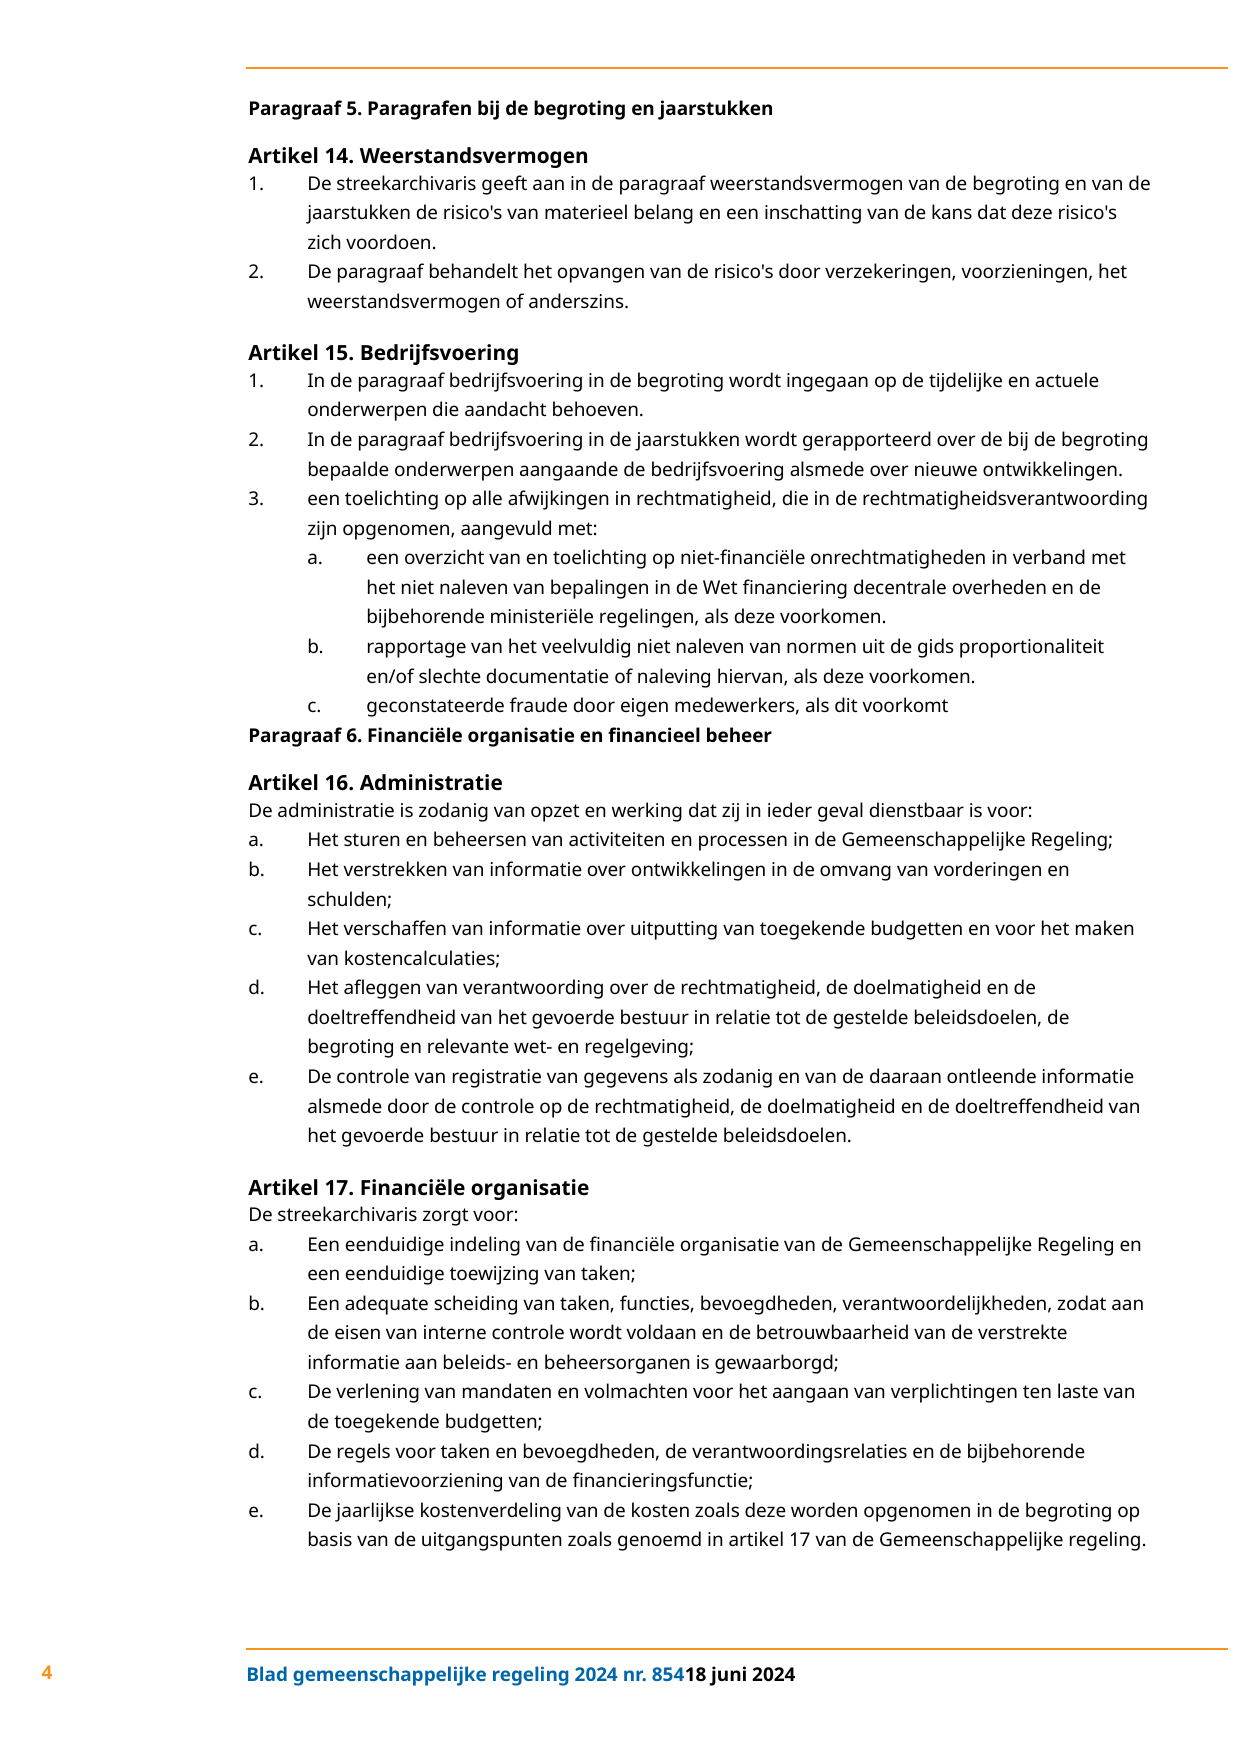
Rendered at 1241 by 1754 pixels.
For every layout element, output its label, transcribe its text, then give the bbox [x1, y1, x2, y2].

list De regels voor taken en bevoegdheden, de verantwoordingsrelaties en de bijbehorende informatievoorziening van de financieringsfunctie; [248, 1438, 1152, 1493]
list De paragraaf behandelt het opvangen van de risico's door verzekeringen, voorzieningen, het weerstandsvermogen of anderszins. [248, 258, 1152, 314]
text Artikel 14. Weerstandsvermogen [248, 141, 1152, 170]
list een overzicht van en toelichting op niet-financiële onrechtmatigheden in verband met het niet naleven van bepalingen in de Wet financiering decentrale overheden en de bijbehorende ministeriële regelingen, als deze voorkomen. [307, 544, 1152, 629]
list Het verschaffen van informatie over uitputting van toegekende budgetten en voor het maken van kostencalculaties; [248, 915, 1152, 971]
text Artikel 15. Bedrijfsvoering [248, 338, 1152, 367]
list Het verstrekken van informatie over ontwikkelingen in de omvang van vorderingen en schulden; [248, 856, 1152, 911]
list De verlening van mandaten en volmachten voor het aangaan van verplichtingen ten laste van de toegekende budgetten; [248, 1379, 1152, 1434]
list Een adequate scheiding van taken, functies, bevoegdheden, verantwoordelijkheden, zodat aan de eisen van interne controle wordt voldaan en de betrouwbaarheid van de verstrekte informatie aan beleids- en beheersorganen is gewaarborgd; [248, 1290, 1152, 1375]
list Een eenduidige indeling van de financiële organisatie van de Gemeenschappelijke Regeling en een eenduidige toewijzing van taken; [248, 1231, 1152, 1286]
text Paragraaf 6. Financiële organisatie en financieel beheer [248, 722, 1152, 748]
list De controle van registratie van gegevens als zodanig en van de daaraan ontleende informatie alsmede door de controle op de rechtmatigheid, de doelmatigheid en de doeltreffendheid van het gevoerde bestuur in relatie tot de gestelde beleidsdoelen. [248, 1063, 1152, 1148]
text Paragraaf 5. Paragrafen bij de begroting en jaarstukken [248, 95, 1152, 121]
list Het sturen en beheersen van activiteiten en processen in de Gemeenschappelijke Regeling; [248, 827, 1152, 852]
list Het afleggen van verantwoording over de rechtmatigheid, de doelmatigheid en de doeltreffendheid van het gevoerde bestuur in relatie tot de gestelde beleidsdoelen, de begroting en relevante wet- en regelgeving; [248, 974, 1152, 1059]
text De administratie is zodanig van opzet en werking dat zij in ieder geval dienstbaar is voor: [248, 797, 1152, 823]
list een toelichting op alle afwijkingen in rechtmatigheid, die in de rechtmatigheidsverantwoording zijn opgenomen, aangevuld met: [248, 485, 1152, 541]
list geconstateerde fraude door eigen medewerkers, als dit voorkomt [307, 692, 1152, 718]
text Artikel 17. Financiële organisatie [248, 1173, 1152, 1201]
list rapportage van het veelvuldig niet naleven van normen uit de gids proportionaliteit en/of slechte documentatie of naleving hiervan, als deze voorkomen. [307, 633, 1152, 688]
list In de paragraaf bedrijfsvoering in de jaarstukken wordt gerapporteerd over de bij de begroting bepaalde onderwerpen aangaande de bedrijfsvoering alsmede over nieuwe ontwikkelingen. [248, 426, 1152, 481]
list De streekarchivaris geeft aan in de paragraaf weerstandsvermogen van de begroting en van de jaarstukken de risico's van materieel belang en een inschatting van de kans dat deze risico's zich voordoen. [248, 170, 1152, 255]
picture [41, 47, 231, 172]
text Artikel 16. Administratie [248, 768, 1152, 797]
list In de paragraaf bedrijfsvoering in de begroting wordt ingegaan op de tijdelijke en actuele onderwerpen die aandacht behoeven. [248, 367, 1152, 422]
text De streekarchivaris zorgt voor: [248, 1201, 1152, 1227]
list De jaarlijkse kostenverdeling van de kosten zoals deze worden opgenomen in de begroting op basis van de uitgangspunten zoals genoemd in artikel 17 van de Gemeenschappelijke regeling. [248, 1497, 1152, 1552]
